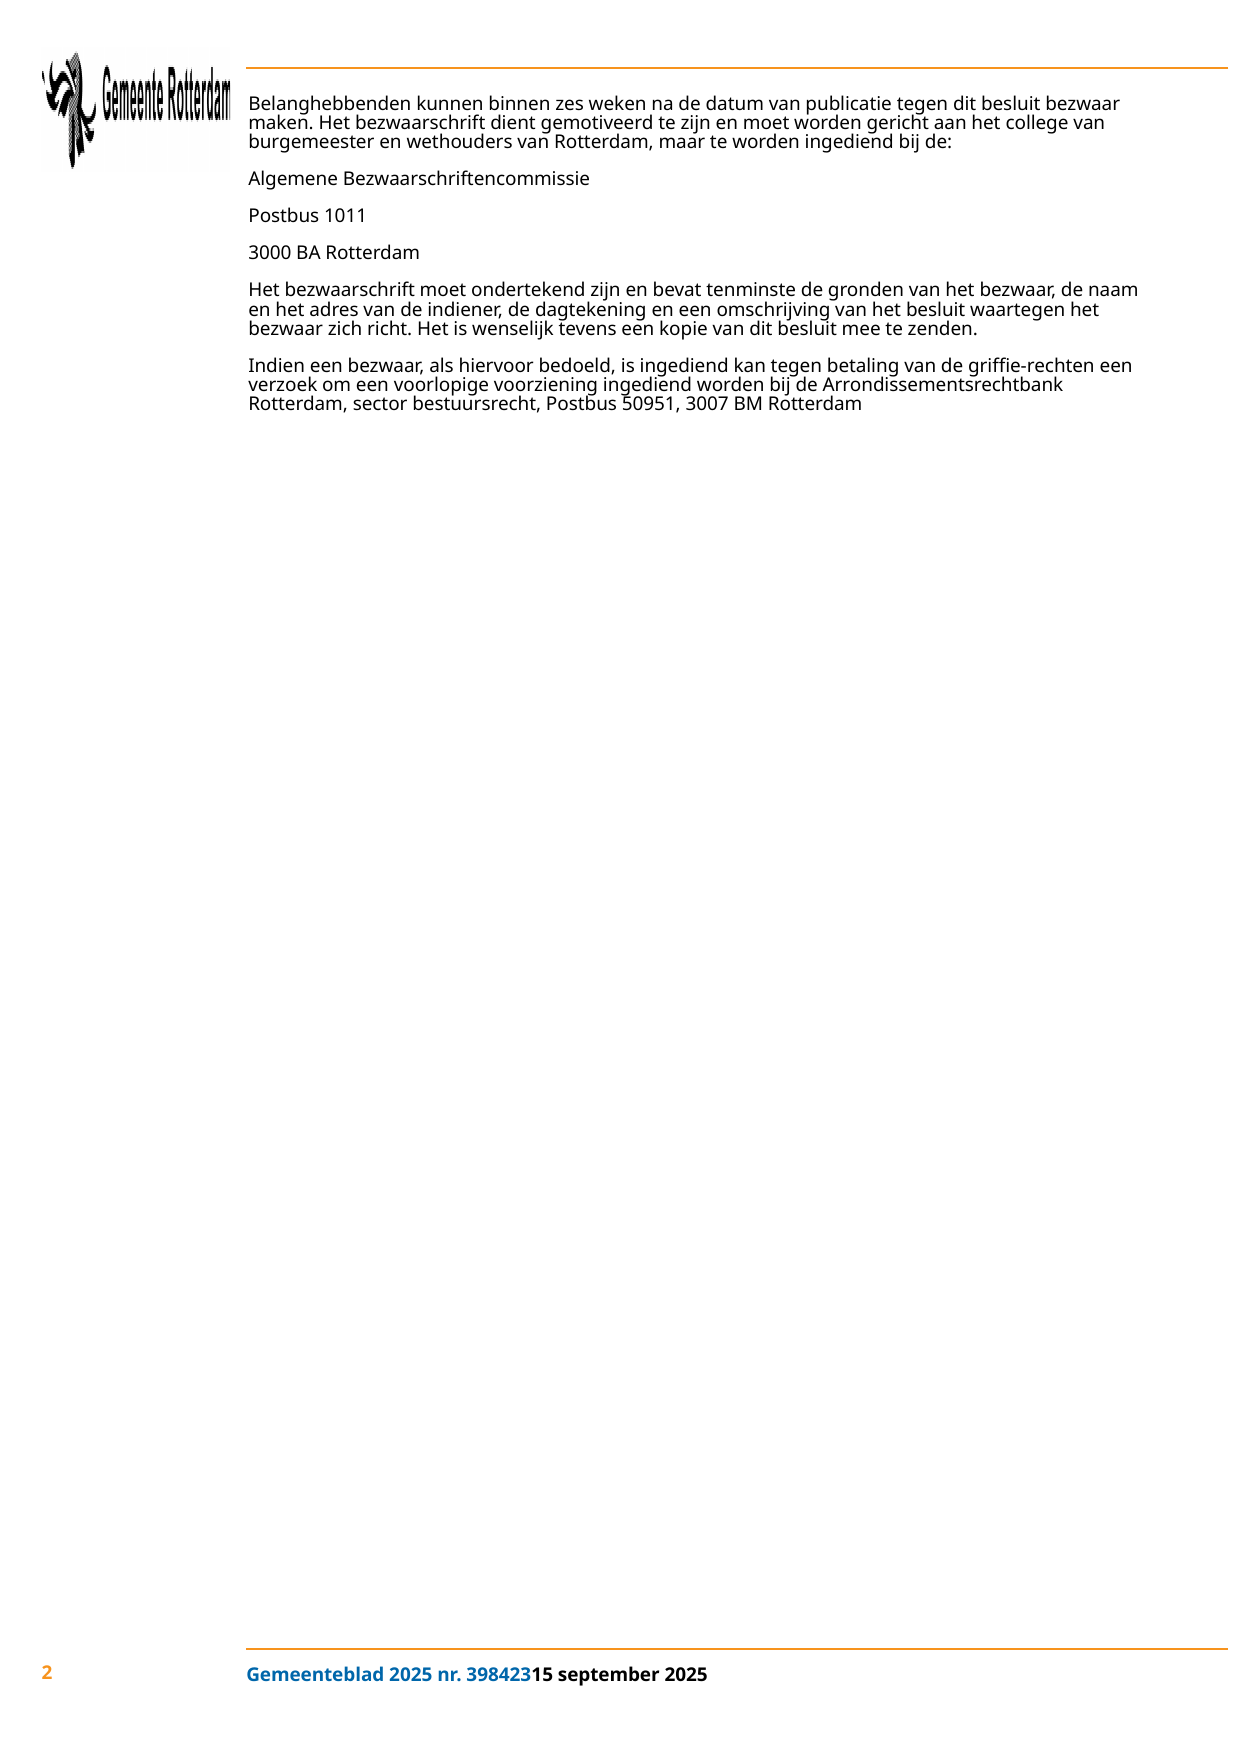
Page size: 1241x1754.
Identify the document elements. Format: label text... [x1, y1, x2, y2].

text Het bezwaarschrift moet ondertekend zijn en bevat tenminste de gronden van het bezwaar, de naam en het adres van de indiener, de dagtekening en een omschrijving van het besluit waartegen het bezwaar zich richt. Het is wenselijk tevens een kopie van dit besluit mee te zenden. [248, 281, 1152, 339]
text Indien een bezwaar, als hiervoor bedoeld, is ingediend kan tegen betaling van de griffie-rechten een verzoek om een voorlopige voorziening ingediend worden bij de Arrondissementsrechtbank Rotterdam, sector bestuursrecht, Postbus 50951, 3007 BM Rotterdam [248, 357, 1152, 414]
text 3000 BA Rotterdam [248, 244, 1152, 263]
picture [41, 47, 231, 172]
text Belanghebbenden kunnen binnen zes weken na de datum van publicatie tegen dit besluit bezwaar maken. Het bezwaarschrift dient gemotiveerd te zijn en moet worden gericht aan het college van burgemeester en wethouders van Rotterdam, maar te worden ingediend bij de: [248, 95, 1152, 153]
text Postbus 1011 [248, 207, 1152, 227]
text Algemene Bezwaarschriftencommissie [248, 170, 1152, 189]
